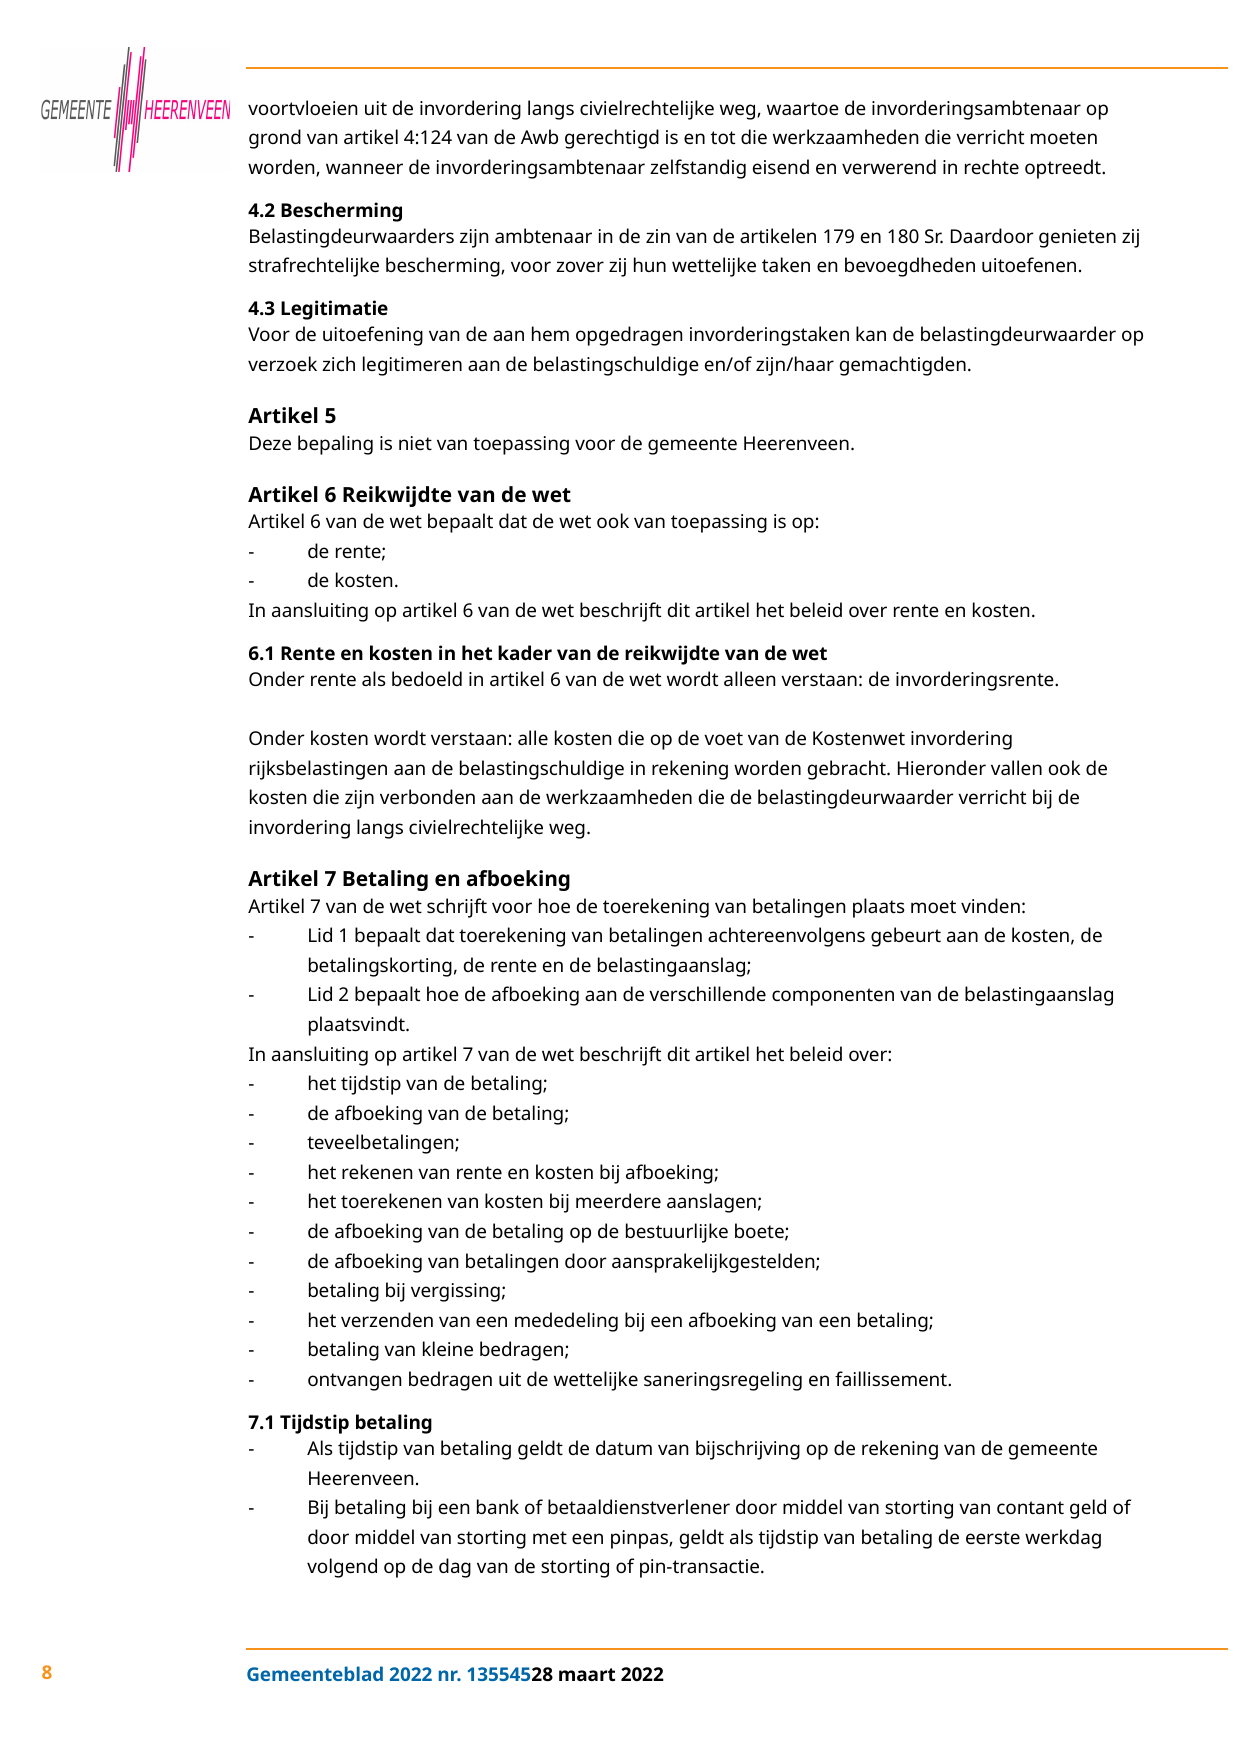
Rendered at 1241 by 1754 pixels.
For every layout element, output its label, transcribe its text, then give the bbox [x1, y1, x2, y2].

text Artikel 6 van de wet bepaalt dat de wet ook van toepassing is op: [248, 508, 1152, 534]
list betaling van kleine bedragen; [248, 1337, 1152, 1362]
list het rekenen van rente en kosten bij afboeking; [248, 1159, 1152, 1185]
text 6.1 Rente en kosten in het kader van de reikwijdte van de wet [248, 640, 1152, 666]
text Voor de uitoefening van de aan hem opgedragen invorderingstaken kan de belastingdeurwaarder op verzoek zich legitimeren aan de belastingschuldige en/of zijn/haar gemachtigden. [248, 321, 1152, 377]
text Onder rente als bedoeld in artikel 6 van de wet wordt alleen verstaan: de invorderingsrente. [248, 666, 1152, 692]
list Lid 1 bepaalt dat toerekening van betalingen achtereenvolgens gebeurt aan de kosten, de betalingskorting, de rente en de belastingaanslag; [248, 922, 1152, 978]
list het verzenden van een mededeling bij een afboeking van een betaling; [248, 1307, 1152, 1333]
text 7.1 Tijdstip betaling [248, 1409, 1152, 1435]
list de afboeking van de betaling op de bestuurlijke boete; [248, 1218, 1152, 1244]
text In aansluiting op artikel 7 van de wet beschrijft dit artikel het beleid over: [248, 1041, 1152, 1067]
list Lid 2 bepaalt hoe de afboeking aan de verschillende componenten van de belastingaanslag plaatsvindt. [248, 982, 1152, 1037]
text 4.2 Bescherming [248, 197, 1152, 223]
list ontvangen bedragen uit de wettelijke saneringsregeling en faillissement. [248, 1366, 1152, 1392]
text Deze bepaling is niet van toepassing voor de gemeente Heerenveen. [248, 430, 1152, 455]
list de rente; [248, 538, 1152, 564]
list de afboeking van de betaling; [248, 1100, 1152, 1126]
list het tijdstip van de betaling; [248, 1070, 1152, 1096]
list de kosten. [248, 568, 1152, 593]
text Artikel 7 van de wet schrijft voor hoe de toerekening van betalingen plaats moet vinden: [248, 893, 1152, 919]
text 4.3 Legitimatie [248, 296, 1152, 321]
list Bij betaling bij een bank of betaaldienstverlener door middel van storting van contant geld of door middel van storting met een pinpas, geldt als tijdstip van betaling de eerste werkdag volgend op de dag van de storting of pin-transactie. [248, 1494, 1152, 1579]
text Artikel 6 Reikwijdte van de wet [248, 480, 1152, 508]
text Belastingdeurwaarders zijn ambtenaar in de zin van de artikelen 179 en 180 Sr. Daardoor genieten zij strafrechtelijke bescherming, voor zover zij hun wettelijke taken en bevoegdheden uitoefenen. [248, 223, 1152, 278]
text Artikel 5 [248, 401, 1152, 430]
list de afboeking van betalingen door aansprakelijkgestelden; [248, 1248, 1152, 1274]
text In aansluiting op artikel 6 van de wet beschrijft dit artikel het beleid over rente en kosten. [248, 597, 1152, 623]
list Als tijdstip van betaling geldt de datum van bijschrijving op de rekening van de gemeente Heerenveen. [248, 1435, 1152, 1490]
text Artikel 7 Betaling en afboeking [248, 864, 1152, 893]
list het toerekenen van kosten bij meerdere aanslagen; [248, 1189, 1152, 1214]
picture [41, 47, 231, 172]
text voortvloeien uit de invordering langs civielrechtelijke weg, waartoe de invorderingsambtenaar op grond van artikel 4:124 van de Awb gerechtigd is en tot die werkzaamheden die verricht moeten worden, wanneer de invorderingsambtenaar zelfstandig eisend en verwerend in rechte optreedt. [248, 95, 1152, 180]
list teveelbetalingen; [248, 1129, 1152, 1155]
list betaling bij vergissing; [248, 1277, 1152, 1303]
text Onder kosten wordt verstaan: alle kosten die op de voet van de Kostenwet invordering rijksbelastingen aan de belastingschuldige in rekening worden gebracht. Hieronder vallen ook de kosten die zijn verbonden aan de werkzaamheden die de belastingdeurwaarder verricht bij de invordering langs civielrechtelijke weg. [248, 725, 1152, 840]
